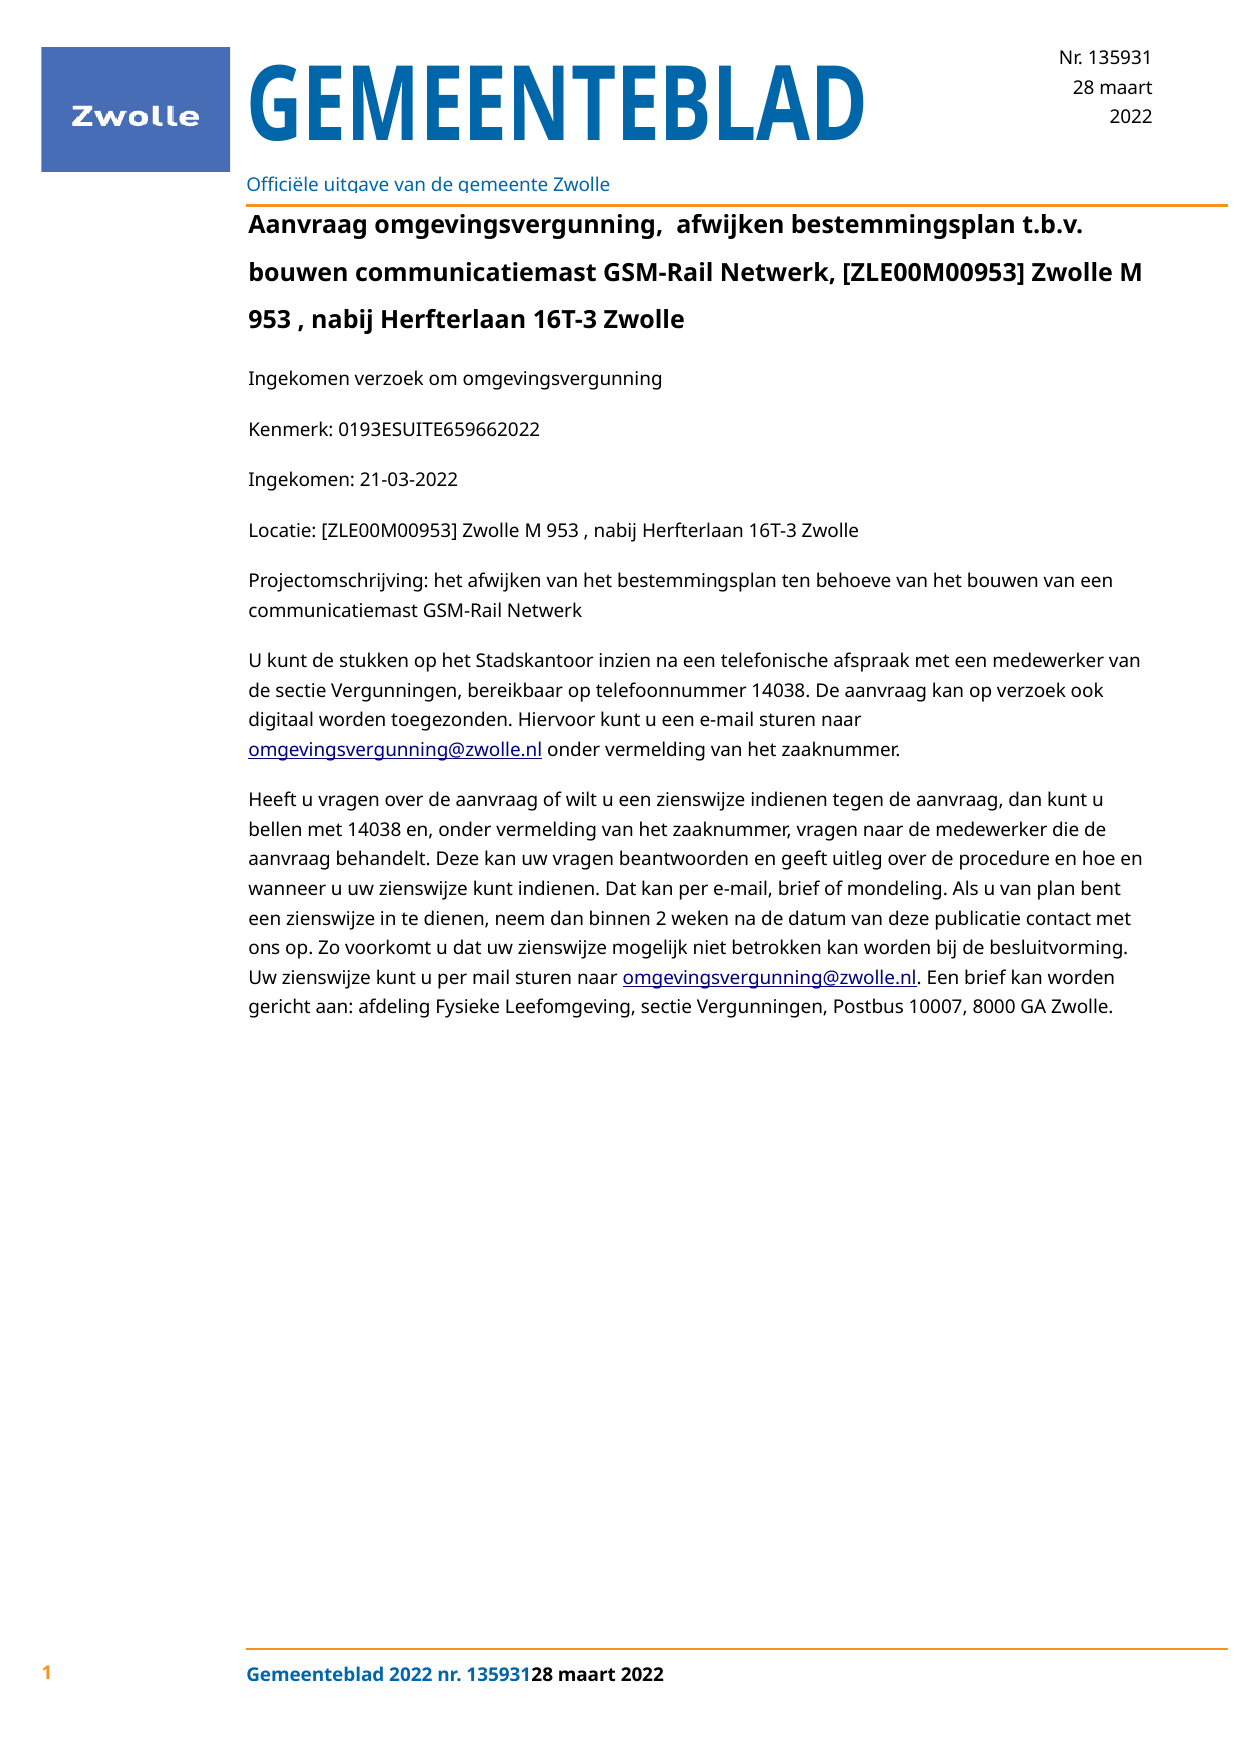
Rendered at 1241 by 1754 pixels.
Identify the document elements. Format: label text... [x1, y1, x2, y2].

text Heeft u vragen over de aanvraag of wilt u een zienswijze indienen tegen de aanvraag, dan kunt u bellen met 14038 en, onder vermelding van het zaaknummer, vragen naar de medewerker die de aanvraag behandelt. Deze kan uw vragen beantwoorden en geeft uitleg over de procedure en hoe en wanneer u uw zienswijze kunt indienen. Dat kan per e-mail, brief of mondeling. Als u van plan bent een zienswijze in te dienen, neem dan binnen 2 weken na de datum van deze publicatie contact met ons op. Zo voorkomt u dat uw zienswijze mogelijk niet betrokken kan worden bij de besluitvorming. Uw zienswijze kunt u per mail sturen naar omgevingsvergunning@zwolle.nl. Een brief kan worden gericht aan: afdeling Fysieke Leefomgeving, sectie Vergunningen, Postbus 10007, 8000 GA Zwolle. [248, 786, 1152, 1019]
text Aanvraag omgevingsvergunning, afwijken bestemmingsplan t.b.v. bouwen communicatiemast GSM-Rail Netwerk, [ZLE00M00953] Zwolle M 953 , nabij Herfterlaan 16T-3 Zwolle [248, 207, 1152, 336]
text Kenmerk: 0193ESUITE659662022 [248, 416, 1152, 442]
text Locatie: [ZLE00M00953] Zwolle M 953 , nabij Herfterlaan 16T-3 Zwolle [248, 517, 1152, 542]
text Ingekomen: 21-03-2022 [248, 466, 1152, 492]
text Projectomschrijving: het afwijken van het bestemmingsplan ten behoeve van het bouwen van een communicatiemast GSM-Rail Netwerk [248, 567, 1152, 622]
text U kunt de stukken op het Stadskantoor inzien na een telefonische afspraak met een medewerker van de sectie Vergunningen, bereikbaar op telefoonnummer 14038. De aanvraag kan op verzoek ook digitaal worden toegezonden. Hiervoor kunt u een e-mail sturen naar omgevingsvergunning@zwolle.nl onder vermelding van het zaaknummer. [248, 647, 1152, 762]
picture [41, 47, 231, 172]
text Ingekomen verzoek om omgevingsvergunning [248, 366, 1152, 391]
